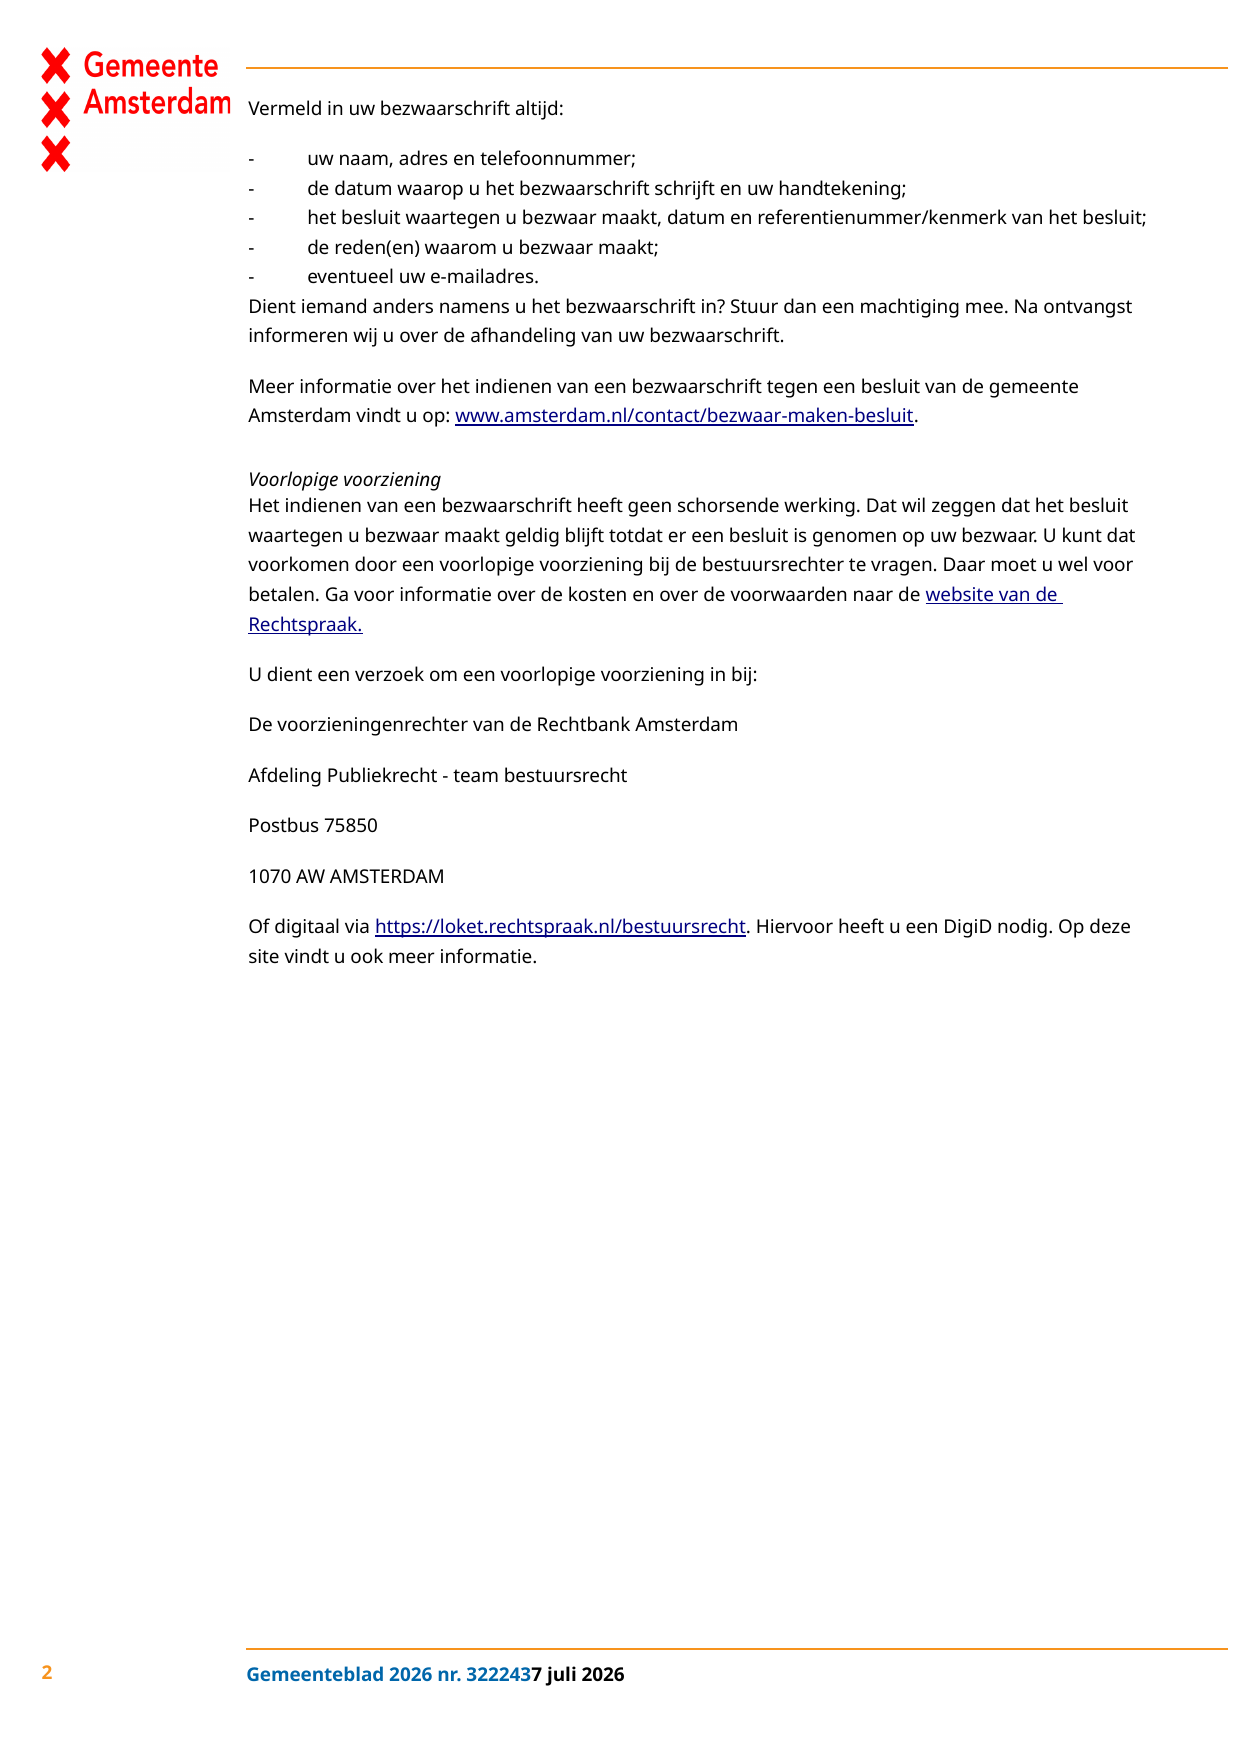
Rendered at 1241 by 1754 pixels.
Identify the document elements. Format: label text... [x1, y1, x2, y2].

text Voorlopige voorziening [248, 467, 1152, 492]
text Of digitaal via https://loket.rechtspraak.nl/bestuursrecht. Hiervoor heeft u een DigiD nodig. Op deze site vindt u ook meer informatie. [248, 913, 1152, 968]
text Vermeld in uw bezwaarschrift altijd: [248, 95, 1152, 121]
text U dient een verzoek om een voorlopige voorziening in bij: [248, 661, 1152, 687]
text Het indienen van een bezwaarschrift heeft geen schorsende werking. Dat wil zeggen dat het besluit waartegen u bezwaar maakt geldig blijft totdat er een besluit is genomen op uw bezwaar. U kunt dat voorkomen door een voorlopige voorziening bij de bestuursrechter te vragen. Daar moet u wel voor betalen. Ga voor informatie over de kosten en over de voorwaarden naar de website van de Rechtspraak. [248, 492, 1152, 636]
list eventueel uw e-mailadres. [248, 263, 1152, 289]
picture [41, 47, 231, 172]
list de reden(en) waarom u bezwaar maakt; [248, 234, 1152, 260]
text De voorzieningenrechter van de Rechtbank Amsterdam [248, 712, 1152, 737]
text Postbus 75850 [248, 812, 1152, 838]
text Afdeling Publiekrecht - team bestuursrecht [248, 762, 1152, 788]
text Meer informatie over het indienen van een bezwaarschrift tegen een besluit van de gemeente Amsterdam vindt u op: www.amsterdam.nl/contact/bezwaar-maken-besluit. [248, 373, 1152, 428]
list het besluit waartegen u bezwaar maakt, datum en referentienummer/kenmerk van het besluit; [248, 204, 1152, 230]
list uw naam, adres en telefoonnummer; [248, 145, 1152, 171]
text Dient iemand anders namens u het bezwaarschrift in? Stuur dan een machtiging mee. Na ontvangst informeren wij u over de afhandeling van uw bezwaarschrift. [248, 293, 1152, 348]
list de datum waarop u het bezwaarschrift schrijft en uw handtekening; [248, 175, 1152, 201]
text 1070 AW AMSTERDAM [248, 863, 1152, 888]
